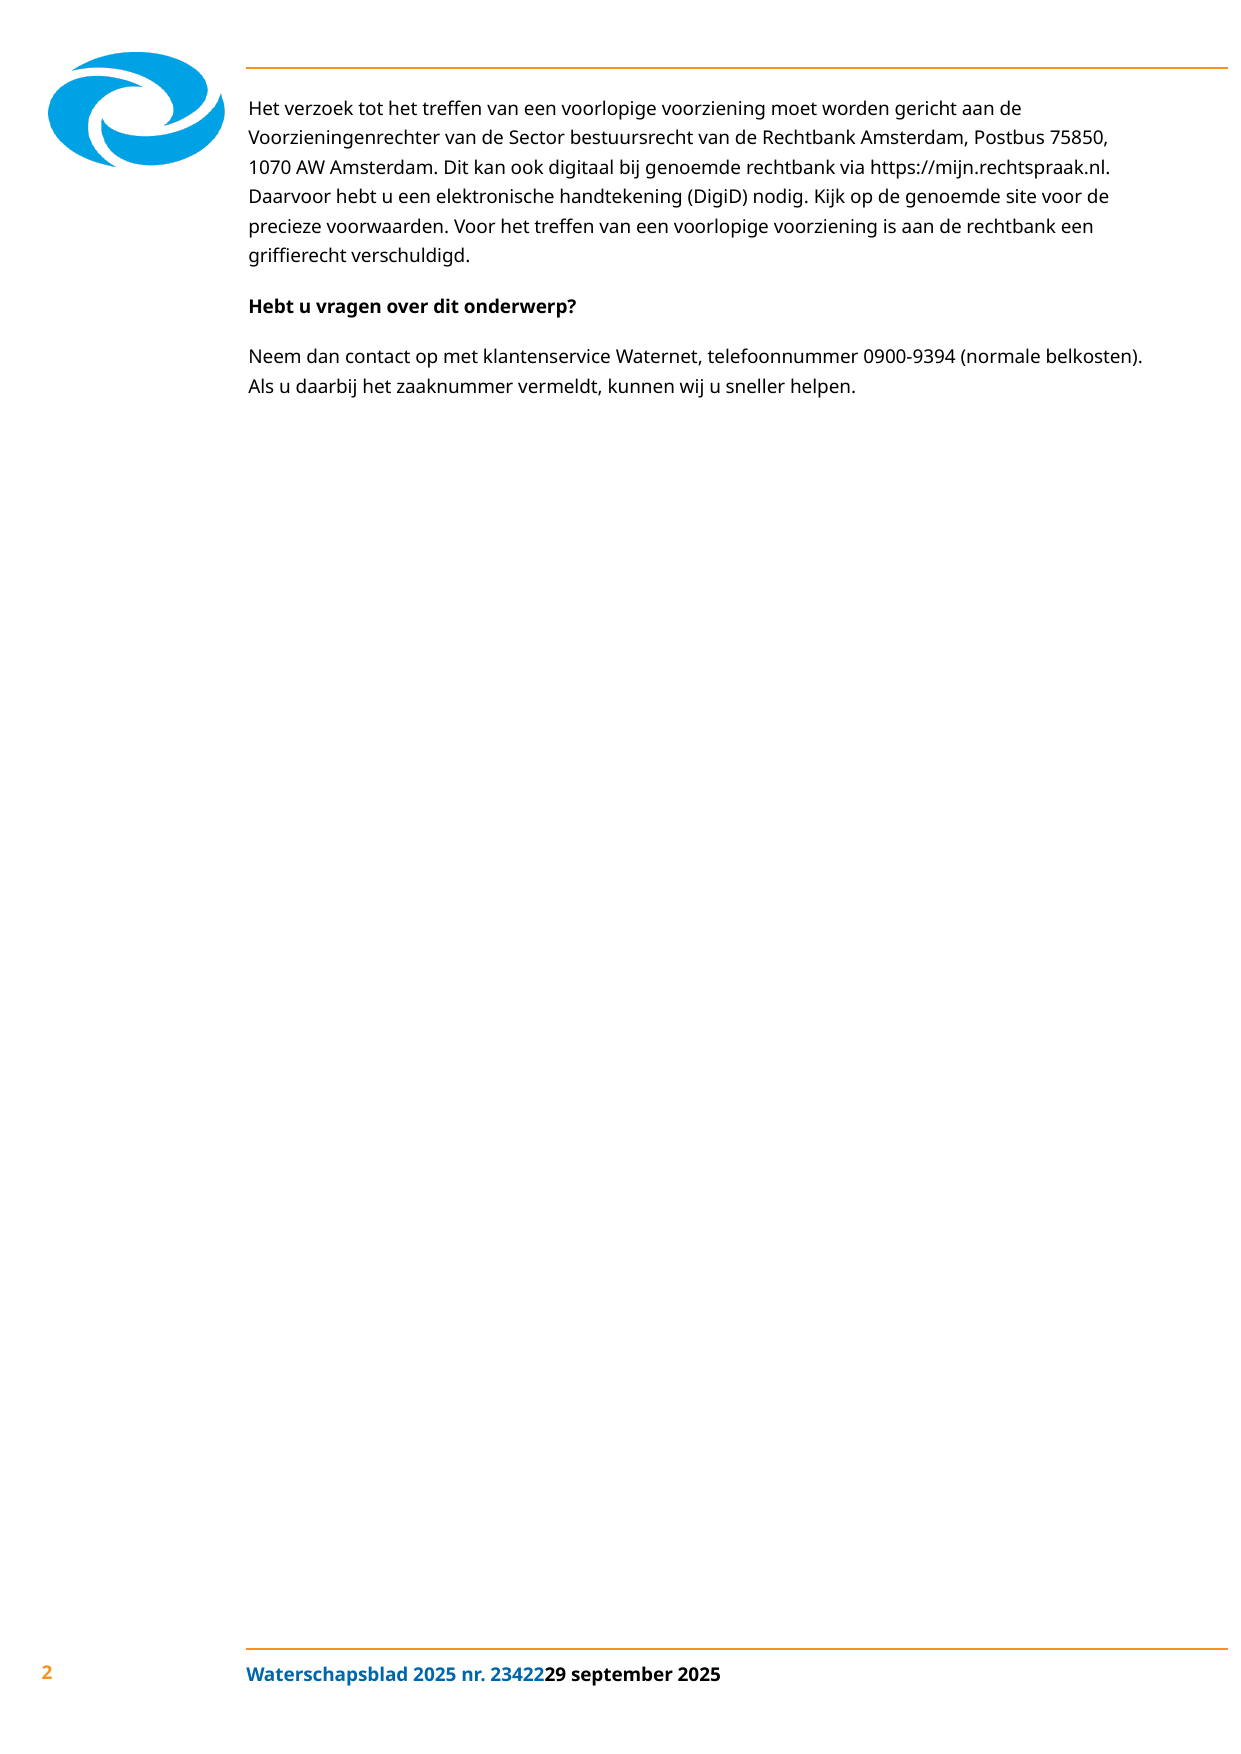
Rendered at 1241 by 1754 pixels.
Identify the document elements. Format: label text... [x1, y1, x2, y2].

text Neem dan contact op met klantenservice Waternet, telefoonnummer 0900-9394 (normale belkosten). Als u daarbij het zaaknummer vermeldt, kunnen wij u sneller helpen. [248, 343, 1152, 399]
text Hebt u vragen over dit onderwerp? [248, 293, 1152, 319]
text Het verzoek tot het treffen van een voorlopige voorziening moet worden gericht aan de Voorzieningenrechter van de Sector bestuursrecht van de Rechtbank Amsterdam, Postbus 75850, 1070 AW Amsterdam. Dit kan ook digitaal bij genoemde rechtbank via https://mijn.rechtspraak.nl. Daarvoor hebt u een elektronische handtekening (DigiD) nodig. Kijk op de genoemde site voor de precieze voorwaarden. Voor het treffen van een voorlopige voorziening is aan de rechtbank een griffierecht verschuldigd. [248, 95, 1152, 268]
picture [41, 47, 231, 172]
